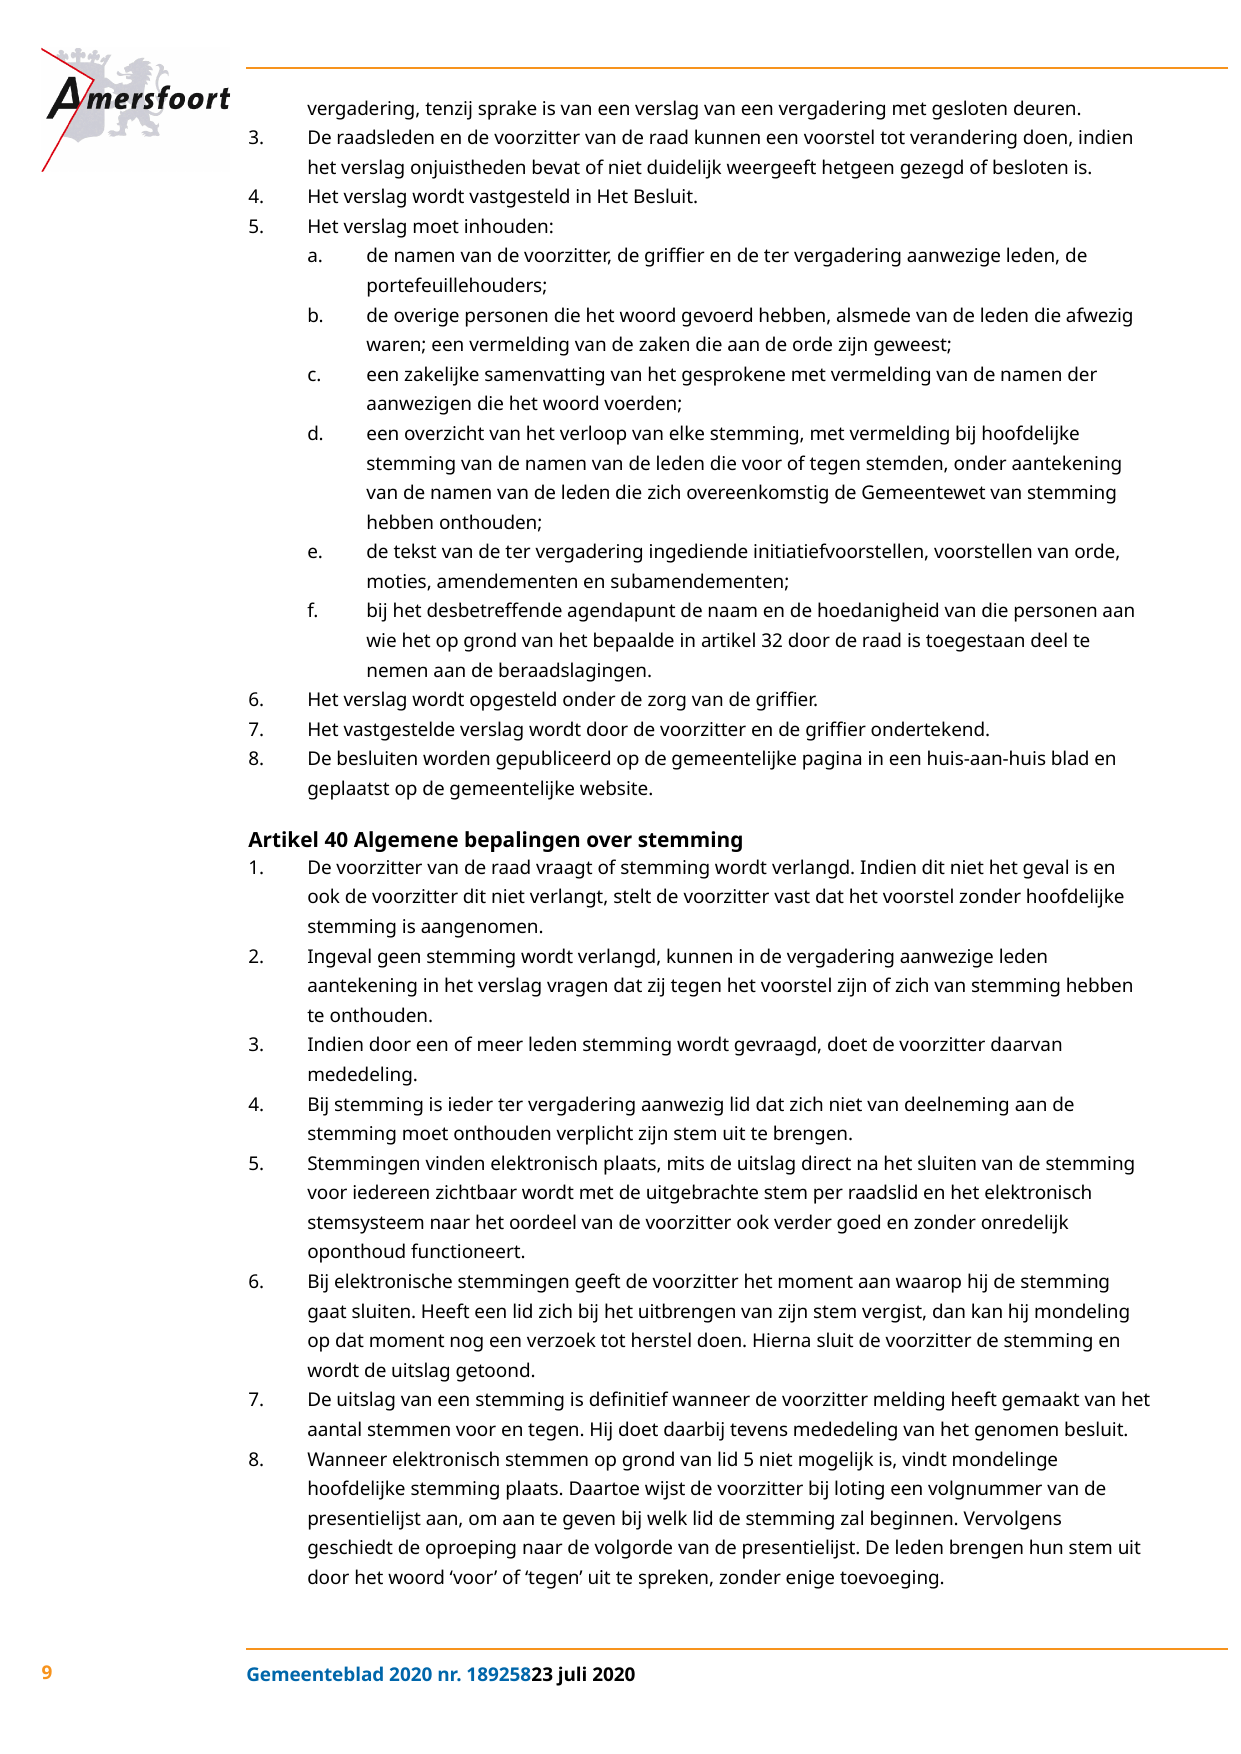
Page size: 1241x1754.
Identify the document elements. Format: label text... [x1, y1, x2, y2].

list De besluiten worden gepubliceerd op de gemeentelijke pagina in een huis-aan-huis blad en geplaatst op de gemeentelijke website. [248, 746, 1152, 801]
list Het verslag wordt vastgesteld in Het Besluit. [248, 183, 1152, 209]
list Indien door een of meer leden stemming wordt gevraagd, doet de voorzitter daarvan mededeling. [248, 1032, 1152, 1087]
list Wanneer elektronisch stemmen op grond van lid 5 niet mogelijk is, vindt mondelinge hoofdelijke stemming plaats. Daartoe wijst de voorzitter bij loting een volgnummer van de presentielijst aan, om aan te geven bij welk lid de stemming zal beginnen. Vervolgens geschiedt de oproeping naar de volgorde van de presentielijst. De leden brengen hun stem uit door het woord ‘voor’ of ‘tegen’ uit te spreken, zonder enige toevoeging. [248, 1446, 1152, 1590]
list De uitslag van een stemming is definitief wanneer de voorzitter melding heeft gemaakt van het aantal stemmen voor en tegen. Hij doet daarbij tevens mededeling van het genomen besluit. [248, 1387, 1152, 1442]
list De voorzitter van de raad vraagt of stemming wordt verlangd. Indien dit niet het geval is en ook de voorzitter dit niet verlangt, stelt de voorzitter vast dat het voorstel zonder hoofdelijke stemming is aangenomen. [248, 854, 1152, 939]
list Bij stemming is ieder ter vergadering aanwezig lid dat zich niet van deelneming aan de stemming moet onthouden verplicht zijn stem uit te brengen. [248, 1091, 1152, 1146]
list een overzicht van het verloop van elke stemming, met vermelding bij hoofdelijke stemming van de namen van de leden die voor of tegen stemden, onder aantekening van de namen van de leden die zich overeenkomstig de Gemeentewet van stemming hebben onthouden; [307, 420, 1152, 535]
list Bij elektronische stemmingen geeft de voorzitter het moment aan waarop hij de stemming gaat sluiten. Heeft een lid zich bij het uitbrengen van zijn stem vergist, dan kan hij mondeling op dat moment nog een verzoek tot herstel doen. Hierna sluit de voorzitter de stemming en wordt de uitslag getoond. [248, 1268, 1152, 1383]
list Het verslag moet inhouden: [248, 213, 1152, 239]
picture [41, 47, 231, 172]
list een zakelijke samenvatting van het gesprokene met vermelding van de namen der aanwezigen die het woord voerden; [307, 361, 1152, 416]
list de overige personen die het woord gevoerd hebben, alsmede van de leden die afwezig waren; een vermelding van de zaken die aan de orde zijn geweest; [307, 302, 1152, 357]
list De raadsleden en de voorzitter van de raad kunnen een voorstel tot verandering doen, indien het verslag onjuistheden bevat of niet duidelijk weergeeft hetgeen gezegd of besloten is. [248, 124, 1152, 180]
list Het verslag wordt opgesteld onder de zorg van de griffier. [248, 686, 1152, 712]
list Het vastgestelde verslag wordt door de voorzitter en de griffier ondertekend. [248, 716, 1152, 742]
list de namen van de voorzitter, de griffier en de ter vergadering aanwezige leden, de portefeuillehouders; [307, 243, 1152, 298]
text Artikel 40 Algemene bepalingen over stemming [248, 826, 1152, 854]
list bij het desbetreffende agendapunt de naam en de hoedanigheid van die personen aan wie het op grond van het bepaalde in artikel 32 door de raad is toegestaan deel te nemen aan de beraadslagingen. [307, 598, 1152, 683]
list Stemmingen vinden elektronisch plaats, mits de uitslag direct na het sluiten van de stemming voor iedereen zichtbaar wordt met de uitgebrachte stem per raadslid en het elektronisch stemsysteem naar het oordeel van de voorzitter ook verder goed en zonder onredelijk oponthoud functioneert. [248, 1150, 1152, 1264]
list Ingeval geen stemming wordt verlangd, kunnen in de vergadering aanwezige leden aantekening in het verslag vragen dat zij tegen het voorstel zijn of zich van stemming hebben te onthouden. [248, 943, 1152, 1028]
list vergadering, tenzij sprake is van een verslag van een vergadering met gesloten deuren. [248, 95, 1152, 121]
list de tekst van de ter vergadering ingediende initiatiefvoorstellen, voorstellen van orde, moties, amendementen en subamendementen; [307, 538, 1152, 594]
